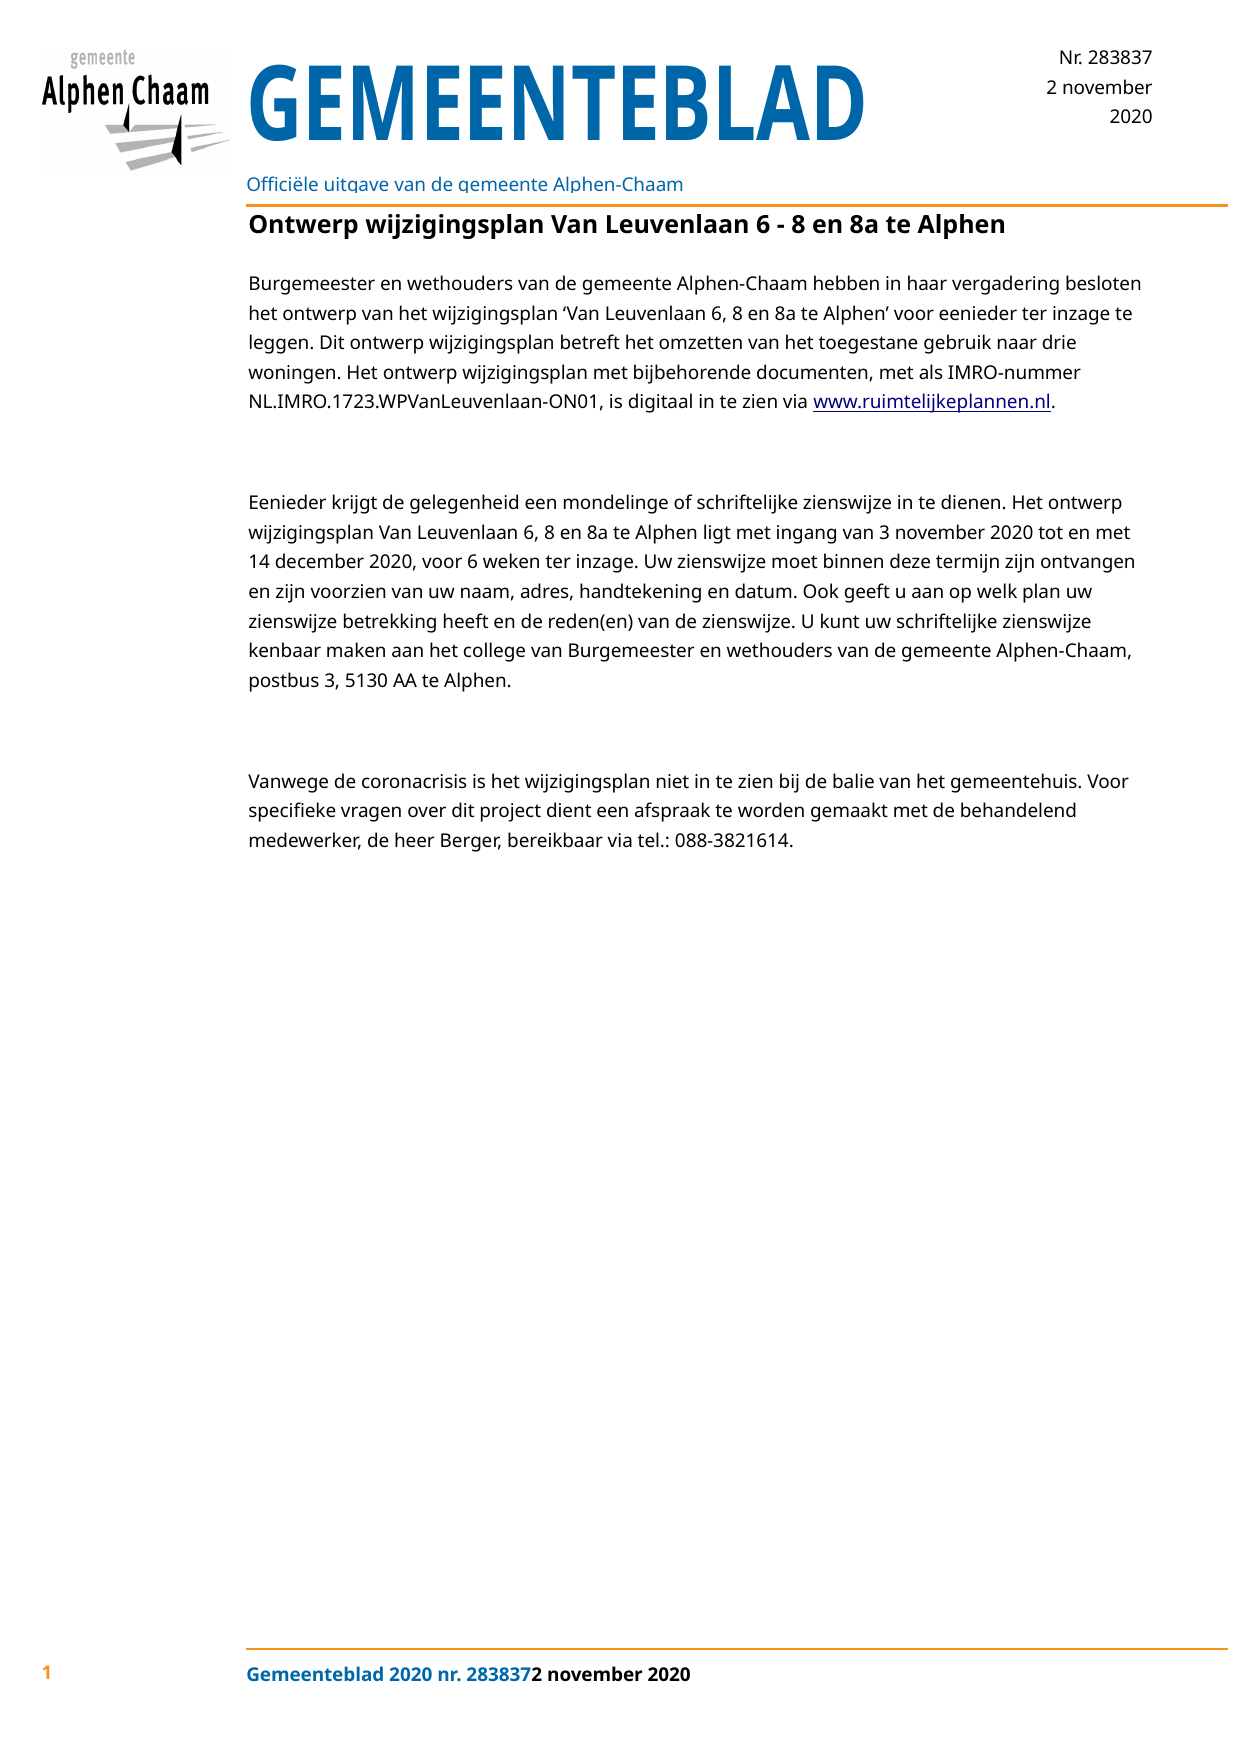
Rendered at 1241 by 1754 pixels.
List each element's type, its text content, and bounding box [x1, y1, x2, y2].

text Ontwerp wijzigingsplan Van Leuvenlaan 6 - 8 en 8a te Alphen [248, 207, 1152, 241]
text Burgemeester en wethouders van de gemeente Alphen-Chaam hebben in haar vergadering besloten het ontwerp van het wijzigingsplan ‘Van Leuvenlaan 6, 8 en 8a te Alphen’ voor eenieder ter inzage te leggen. Dit ontwerp wijzigingsplan betreft het omzetten van het toegestane gebruik naar drie woningen. Het ontwerp wijzigingsplan met bijbehorende documenten, met als IMRO-nummer NL.IMRO.1723.WPVanLeuvenlaan-ON01, is digitaal in te zien via www.ruimtelijkeplannen.nl. [248, 270, 1152, 414]
picture [41, 47, 231, 172]
text Vanwege de coronacrisis is het wijzigingsplan niet in te zien bij de balie van het gemeentehuis. Voor specifieke vragen over dit project dient een afspraak te worden gemaakt met de behandelend medewerker, de heer Berger, bereikbaar via tel.: 088-3821614. [248, 768, 1152, 853]
text Eenieder krijgt de gelegenheid een mondelinge of schriftelijke zienswijze in te dienen. Het ontwerp wijzigingsplan Van Leuvenlaan 6, 8 en 8a te Alphen ligt met ingang van 3 november 2020 tot en met 14 december 2020, voor 6 weken ter inzage. Uw zienswijze moet binnen deze termijn zijn ontvangen en zijn voorzien van uw naam, adres, handtekening en datum. Ook geeft u aan op welk plan uw zienswijze betrekking heeft en de reden(en) van de zienswijze. U kunt uw schriftelijke zienswijze kenbaar maken aan het college van Burgemeester en wethouders van de gemeente Alphen-Chaam, postbus 3, 5130 AA te Alphen. [248, 489, 1152, 693]
